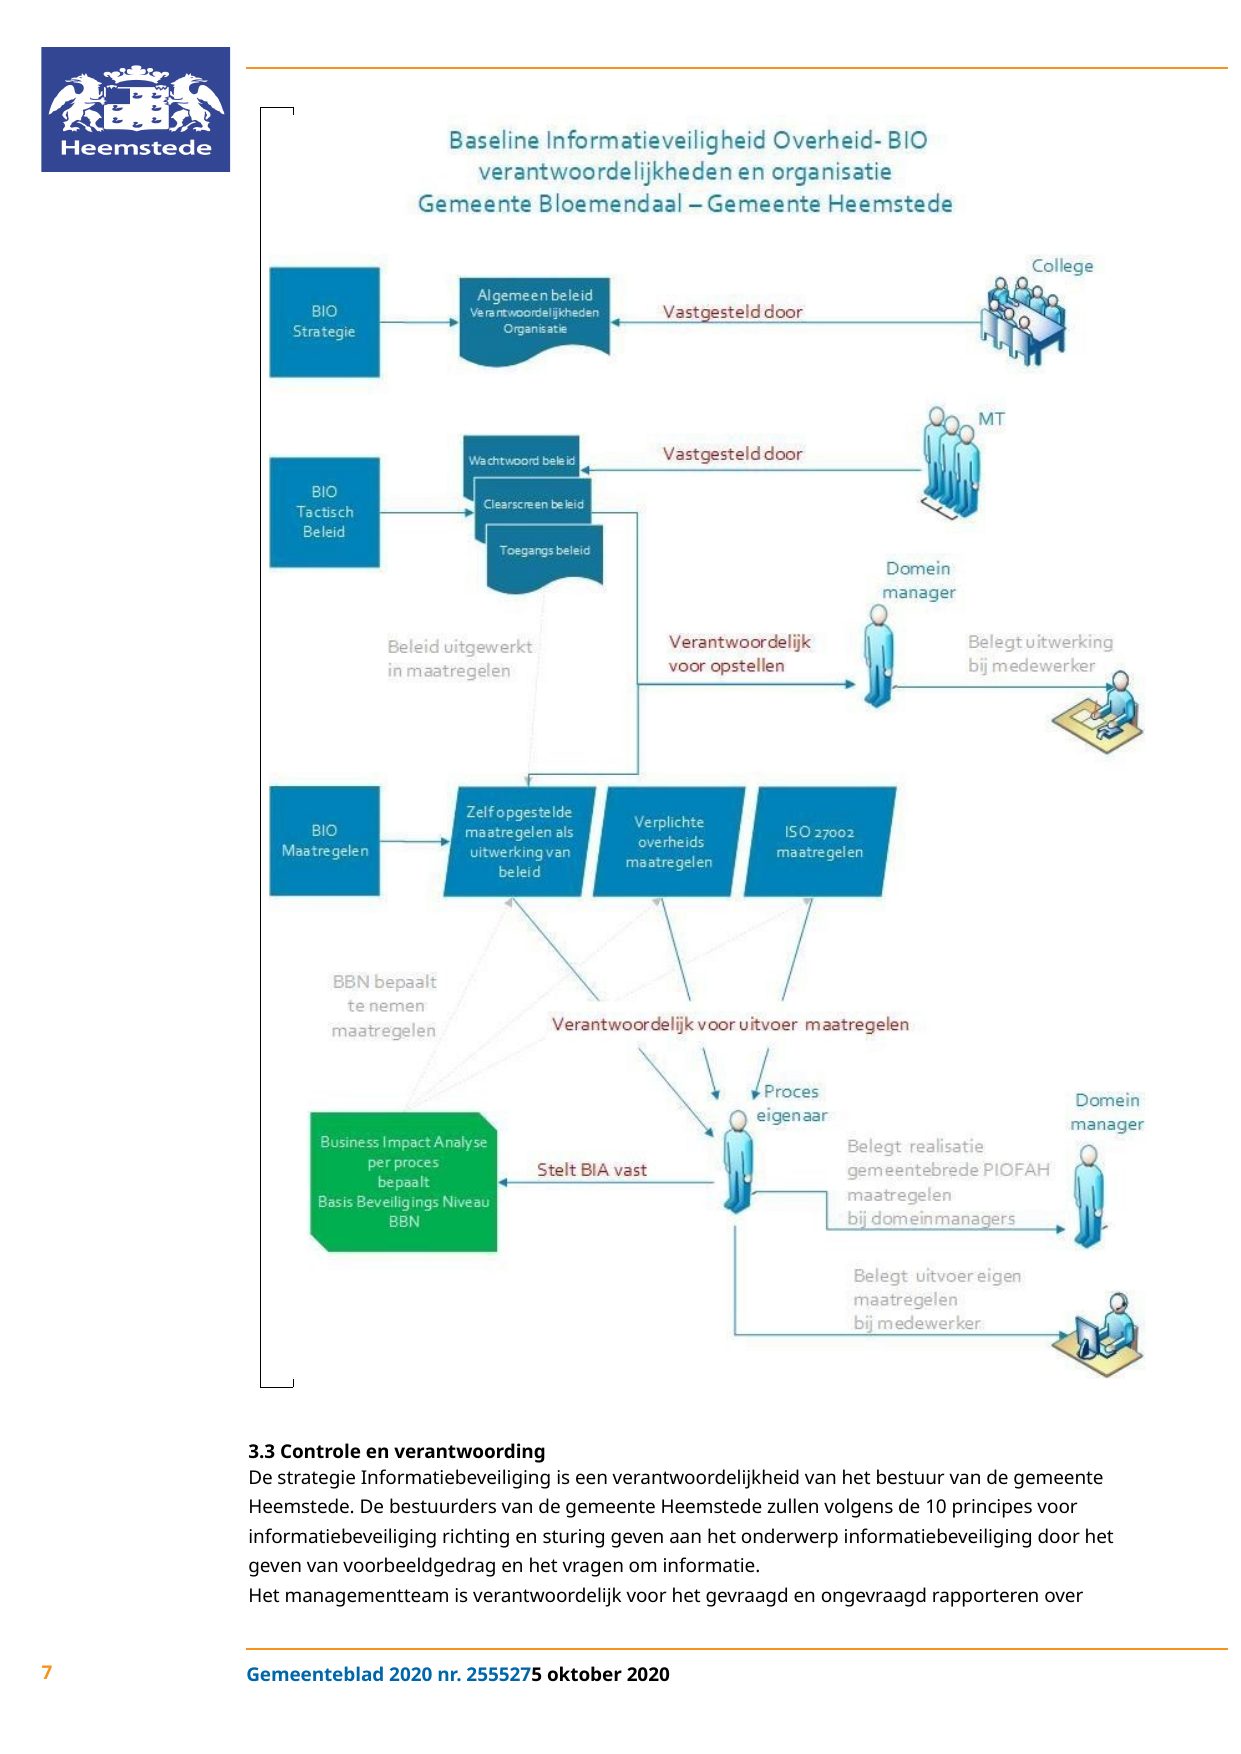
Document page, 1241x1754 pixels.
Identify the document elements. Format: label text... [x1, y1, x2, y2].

text Het managementteam is verantwoordelijk voor het gevraagd en ongevraagd rapporteren over [248, 1582, 1152, 1608]
text 3.3 Controle en verantwoording [248, 1438, 1152, 1464]
text De strategie Informatiebeveiliging is een verantwoordelijkheid van het bestuur van de gemeente Heemstede. De bestuurders van de gemeente Heemstede zullen volgens de 10 principes voor informatiebeveiliging richting en sturing geven aan het onderwerp informatiebeveiliging door het geven van voorbeeldgedrag en het vragen om informatie. [248, 1464, 1152, 1578]
picture [41, 47, 231, 172]
picture [268, 115, 1155, 1379]
